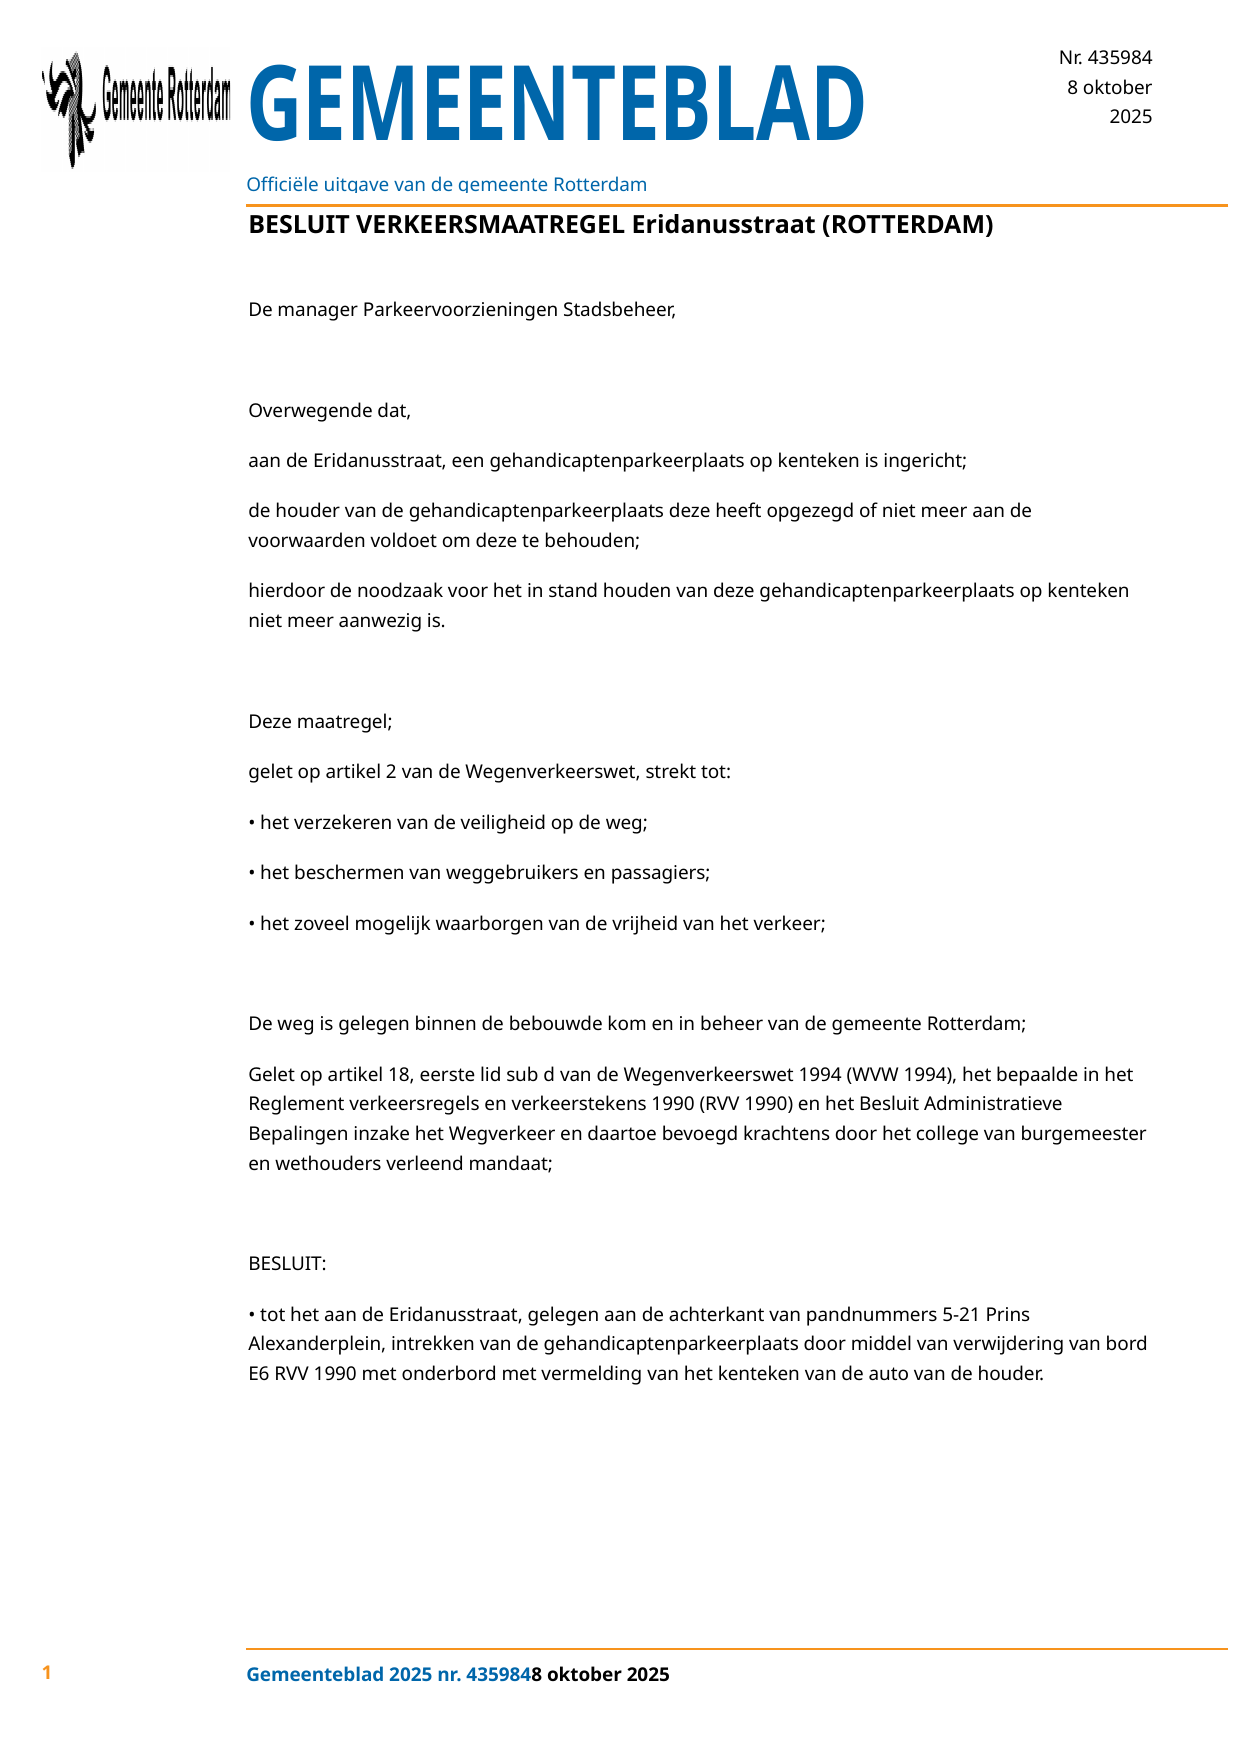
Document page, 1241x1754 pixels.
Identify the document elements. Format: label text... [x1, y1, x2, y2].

picture [41, 47, 231, 172]
text Overwegende dat, [248, 397, 1152, 423]
text • het beschermen van weggebruikers en passagiers; [248, 859, 1152, 885]
text De manager Parkeervoorzieningen Stadsbeheer, [248, 296, 1152, 322]
text BESLUIT VERKEERSMAATREGEL Eridanusstraat (ROTTERDAM) [248, 207, 1152, 241]
text Gelet op artikel 18, eerste lid sub d van de Wegenverkeerswet 1994 (WVW 1994), het bepaalde in het Reglement verkeersregels en verkeerstekens 1990 (RVV 1990) en het Besluit Administratieve Bepalingen inzake het Wegverkeer en daartoe bevoegd krachtens door het college van burgemeester en wethouders verleend mandaat; [248, 1061, 1152, 1176]
text De weg is gelegen binnen de bebouwde kom en in beheer van de gemeente Rotterdam; [248, 1011, 1152, 1036]
text aan de Eridanusstraat, een gehandicaptenparkeerplaats op kenteken is ingericht; [248, 447, 1152, 473]
text • het zoveel mogelijk waarborgen van de vrijheid van het verkeer; [248, 910, 1152, 936]
text hierdoor de noodzaak voor het in stand houden van deze gehandicaptenparkeerplaats op kenteken niet meer aanwezig is. [248, 578, 1152, 633]
text • tot het aan de Eridanusstraat, gelegen aan de achterkant van pandnummers 5-21 Prins Alexanderplein, intrekken van de gehandicaptenparkeerplaats door middel van verwijdering van bord E6 RVV 1990 met onderbord met vermelding van het kenteken van de auto van de houder. [248, 1301, 1152, 1386]
text gelet op artikel 2 van de Wegenverkeerswet, strekt tot: [248, 758, 1152, 784]
text Deze maatregel; [248, 708, 1152, 734]
text • het verzekeren van de veiligheid op de weg; [248, 809, 1152, 835]
text BESLUIT: [248, 1251, 1152, 1276]
text de houder van de gehandicaptenparkeerplaats deze heeft opgezegd of niet meer aan de voorwaarden voldoet om deze te behouden; [248, 498, 1152, 553]
